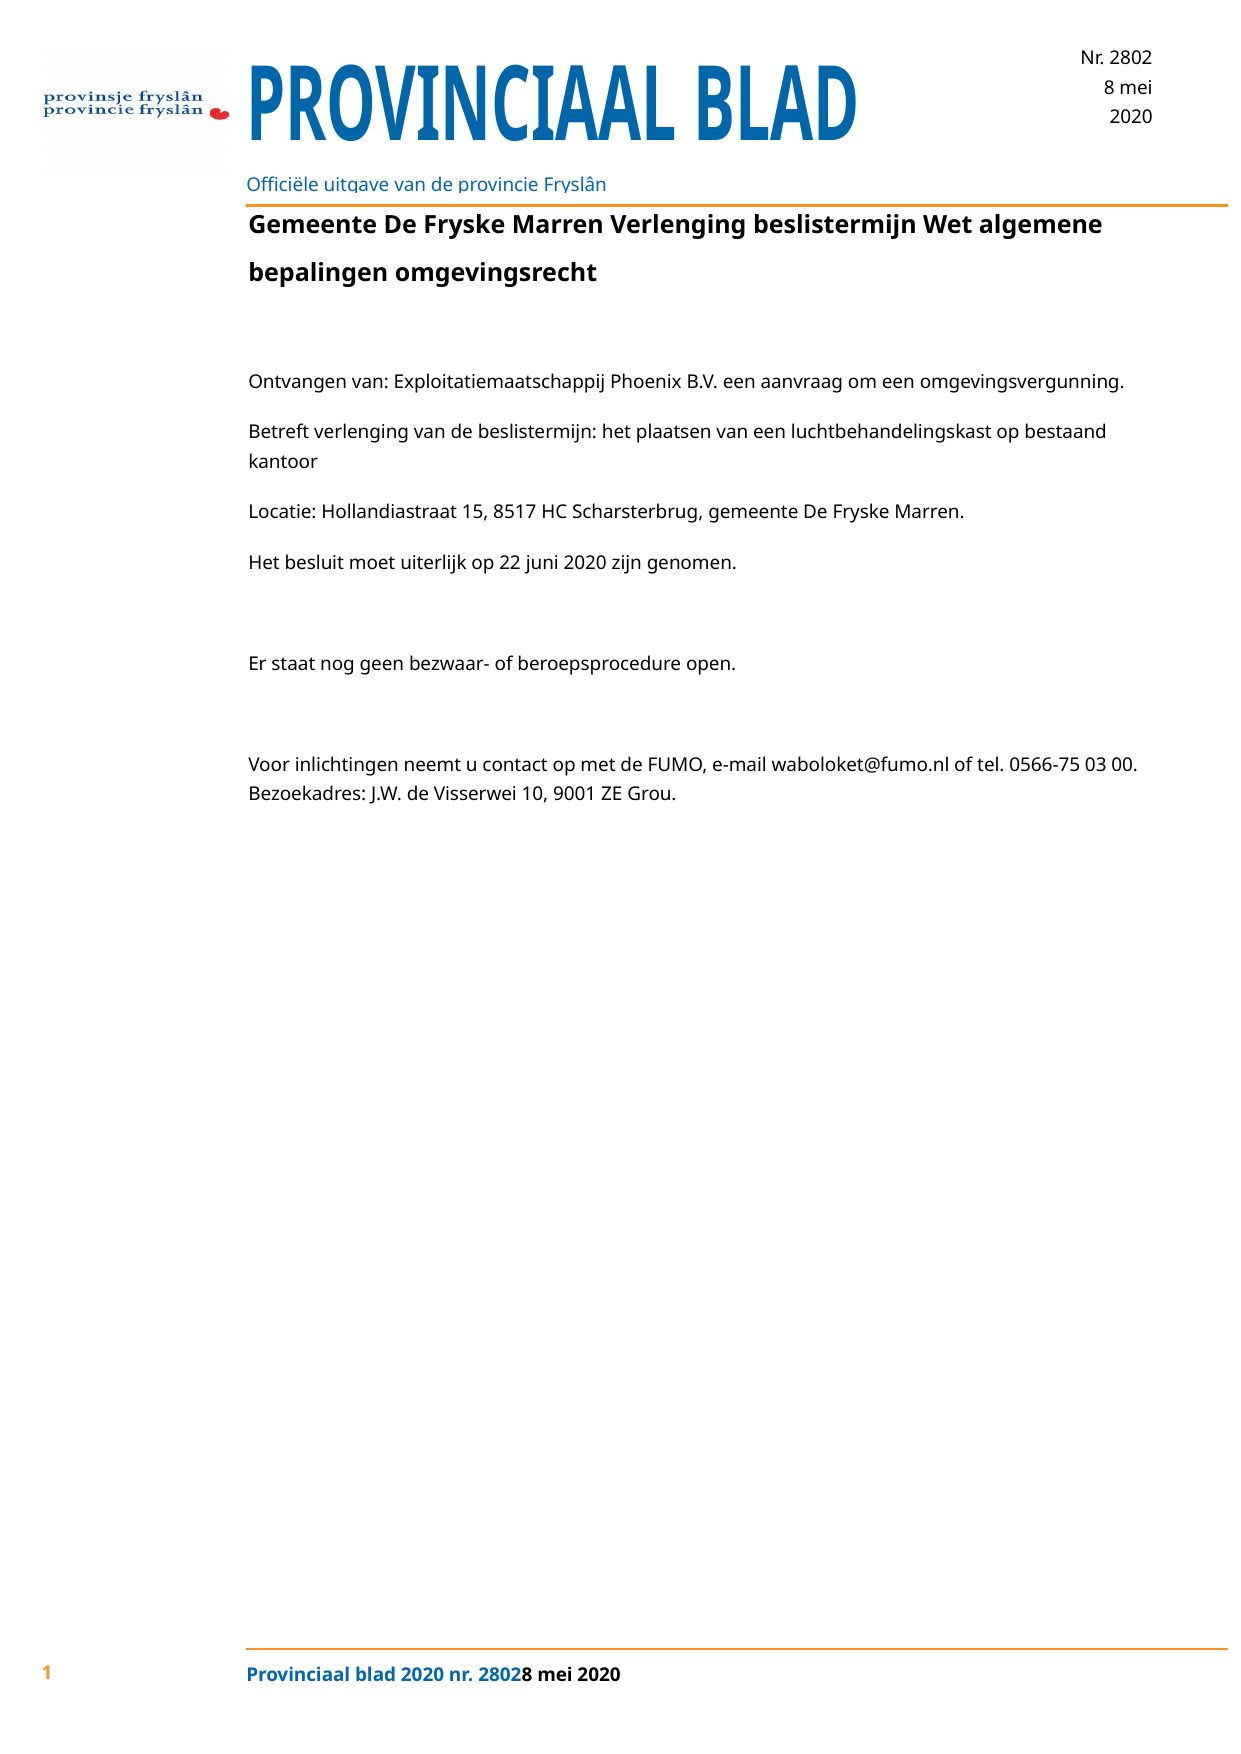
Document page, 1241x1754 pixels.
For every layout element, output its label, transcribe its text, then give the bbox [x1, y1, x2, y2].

text Gemeente De Fryske Marren Verlenging beslistermijn Wet algemene bepalingen omgevingsrecht [248, 207, 1152, 288]
text Betreft verlenging van de beslistermijn: het plaatsen van een luchtbehandelingskast op bestaand kantoor [248, 419, 1152, 474]
picture [41, 47, 231, 172]
text Voor inlichtingen neemt u contact op met de FUMO, e-mail waboloket@fumo.nl of tel. 0566-75 03 00. Bezoekadres: J.W. de Visserwei 10, 9001 ZE Grou. [248, 751, 1152, 806]
text Het besluit moet uiterlijk op 22 juni 2020 zijn genomen. [248, 549, 1152, 575]
text Locatie: Hollandiastraat 15, 8517 HC Scharsterbrug, gemeente De Fryske Marren. [248, 499, 1152, 524]
text Ontvangen van: Exploitatiemaatschappij Phoenix B.V. een aanvraag om een omgevingsvergunning. [248, 368, 1152, 394]
text Er staat nog geen bezwaar- of beroepsprocedure open. [248, 650, 1152, 676]
